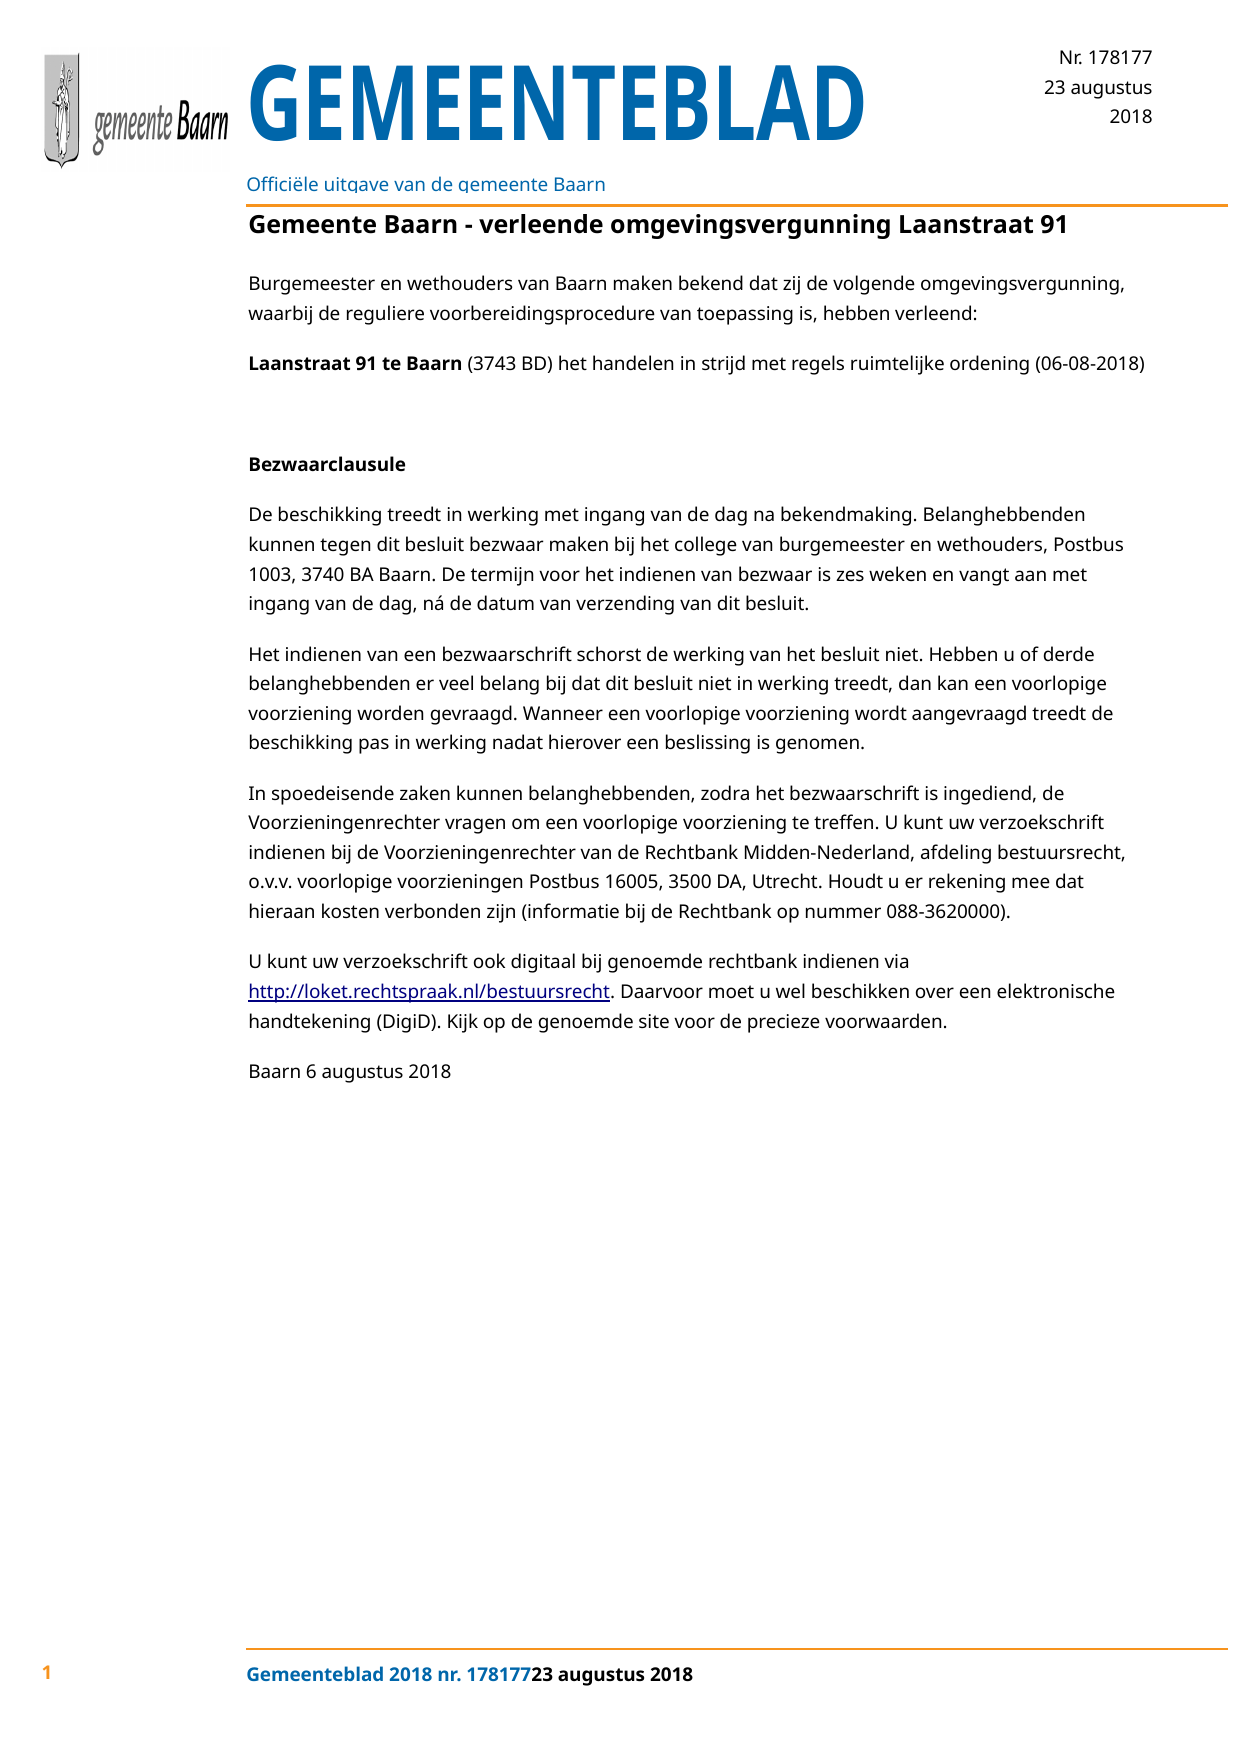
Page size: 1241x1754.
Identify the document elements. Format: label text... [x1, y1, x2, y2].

text Baarn 6 augustus 2018 [248, 1058, 1152, 1084]
text Gemeente Baarn - verleende omgevingsvergunning Laanstraat 91 [248, 207, 1152, 241]
text De beschikking treedt in werking met ingang van de dag na bekendmaking. Belanghebbenden kunnen tegen dit besluit bezwaar maken bij het college van burgemeester en wethouders, Postbus 1003, 3740 BA Baarn. De termijn voor het indienen van bezwaar is zes weken en vangt aan met ingang van de dag, ná de datum van verzending van dit besluit. [248, 502, 1152, 616]
picture [41, 47, 231, 172]
text U kunt uw verzoekschrift ook digitaal bij genoemde rechtbank indienen via http://loket.rechtspraak.nl/bestuursrecht. Daarvoor moet u wel beschikken over een elektronische handtekening (DigiD). Kijk op de genoemde site voor de precieze voorwaarden. [248, 949, 1152, 1033]
text In spoedeisende zaken kunnen belanghebbenden, zodra het bezwaarschrift is ingediend, de Voorzieningenrechter vragen om een voorlopige voorziening te treffen. U kunt uw verzoekschrift indienen bij de Voorzieningenrechter van de Rechtbank Midden-Nederland, afdeling bestuursrecht, o.v.v. voorlopige voorzieningen Postbus 16005, 3500 DA, Utrecht. Houdt u er rekening mee dat hieraan kosten verbonden zijn (informatie bij de Rechtbank op nummer 088-3620000). [248, 780, 1152, 924]
text Bezwaarclausule [248, 451, 1152, 477]
text Laanstraat 91 te Baarn (3743 BD) het handelen in strijd met regels ruimtelijke ordening (06-08-2018) [248, 350, 1152, 376]
text Het indienen van een bezwaarschrift schorst de werking van het besluit niet. Hebben u of derde belanghebbenden er veel belang bij dat dit besluit niet in werking treedt, dan kan een voorlopige voorziening worden gevraagd. Wanneer een voorlopige voorziening wordt aangevraagd treedt de beschikking pas in werking nadat hierover een beslissing is genomen. [248, 641, 1152, 755]
text Burgemeester en wethouders van Baarn maken bekend dat zij de volgende omgevingsvergunning, waarbij de reguliere voorbereidingsprocedure van toepassing is, hebben verleend: [248, 270, 1152, 326]
